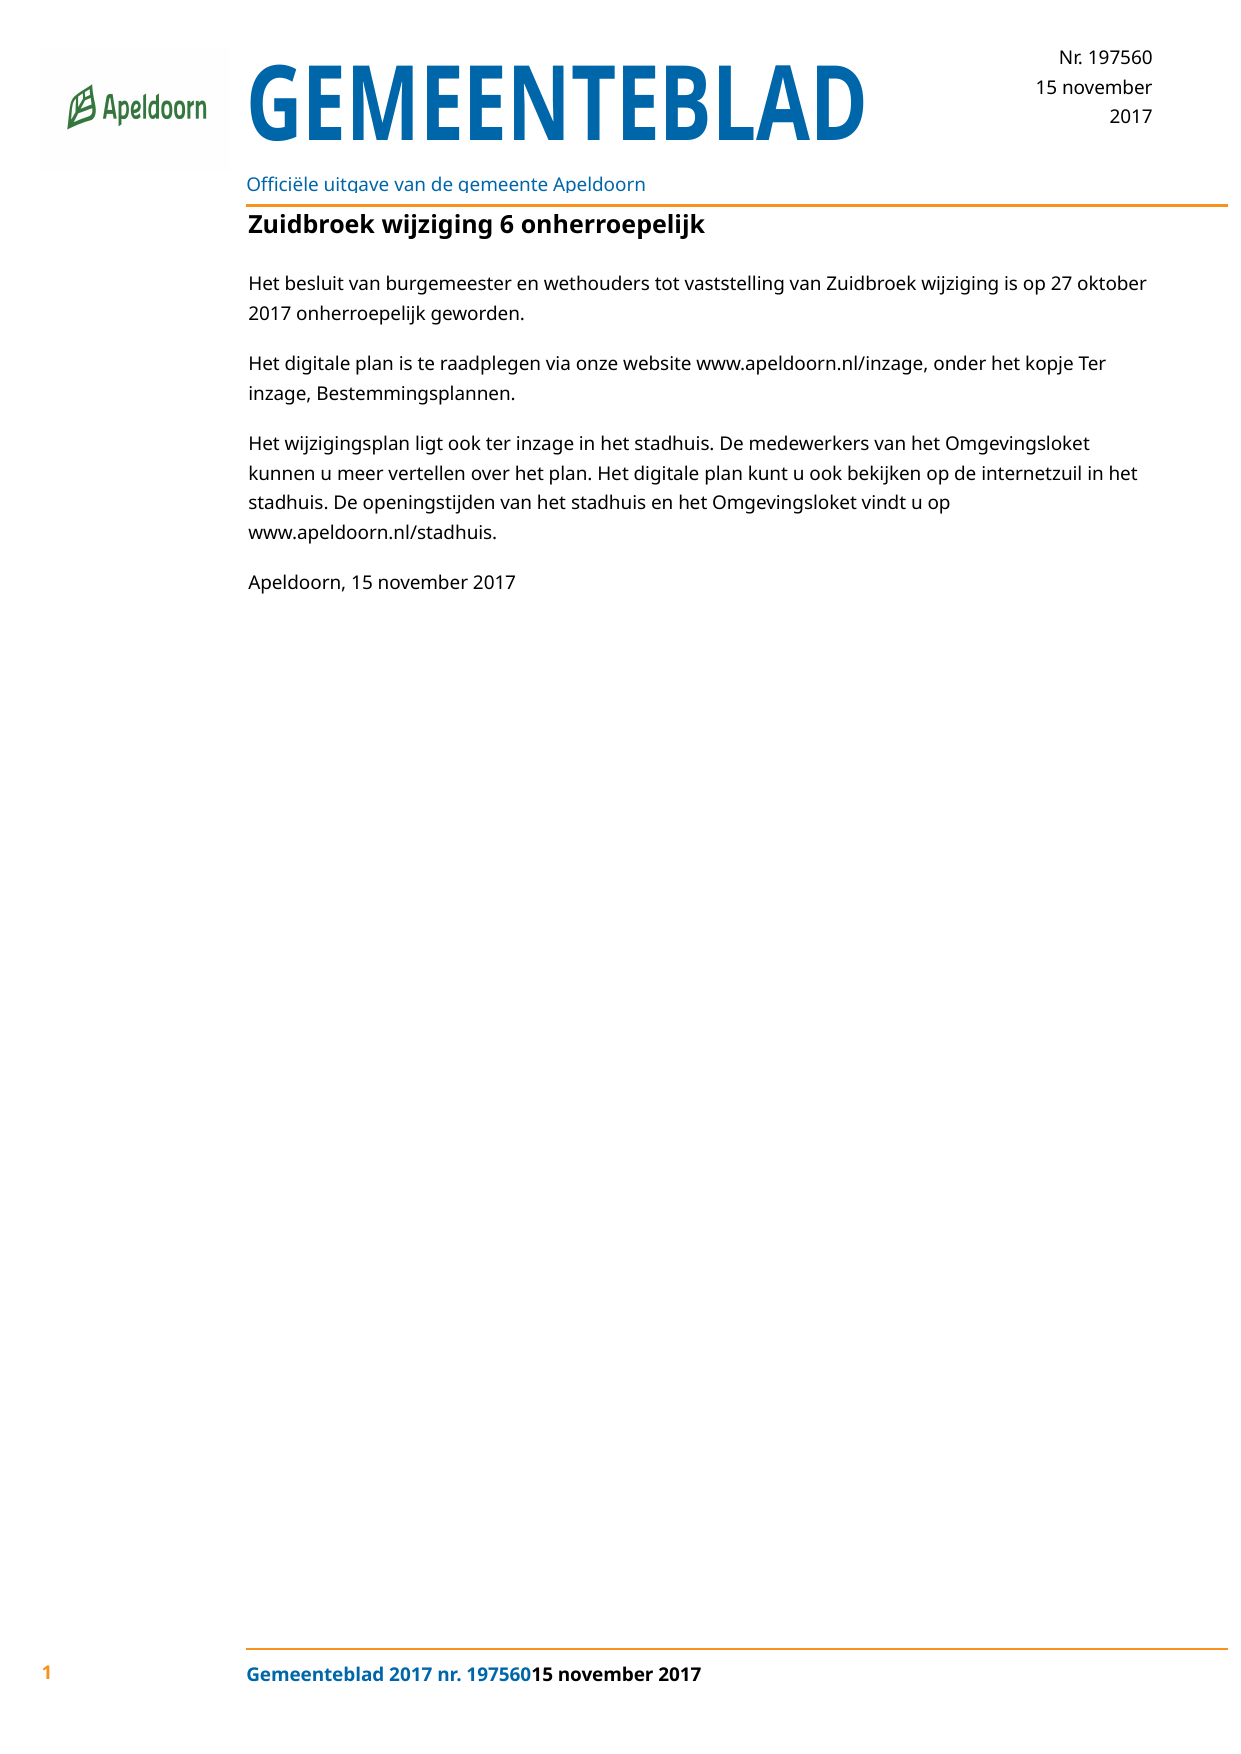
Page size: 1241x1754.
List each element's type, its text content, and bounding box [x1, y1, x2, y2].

text Het besluit van burgemeester en wethouders tot vaststelling van Zuidbroek wijziging is op 27 oktober 2017 onherroepelijk geworden. [248, 270, 1152, 326]
text Zuidbroek wijziging 6 onherroepelijk [248, 207, 1152, 241]
picture [41, 47, 231, 172]
text Het wijzigingsplan ligt ook ter inzage in het stadhuis. De medewerkers van het Omgevingsloket kunnen u meer vertellen over het plan. Het digitale plan kunt u ook bekijken op de internetzuil in het stadhuis. De openingstijden van het stadhuis en het Omgevingsloket vindt u op www.apeldoorn.nl/stadhuis. [248, 430, 1152, 545]
text Het digitale plan is te raadplegen via onze website www.apeldoorn.nl/inzage, onder het kopje Ter inzage, Bestemmingsplannen. [248, 350, 1152, 406]
text Apeldoorn, 15 november 2017 [248, 569, 1152, 595]
